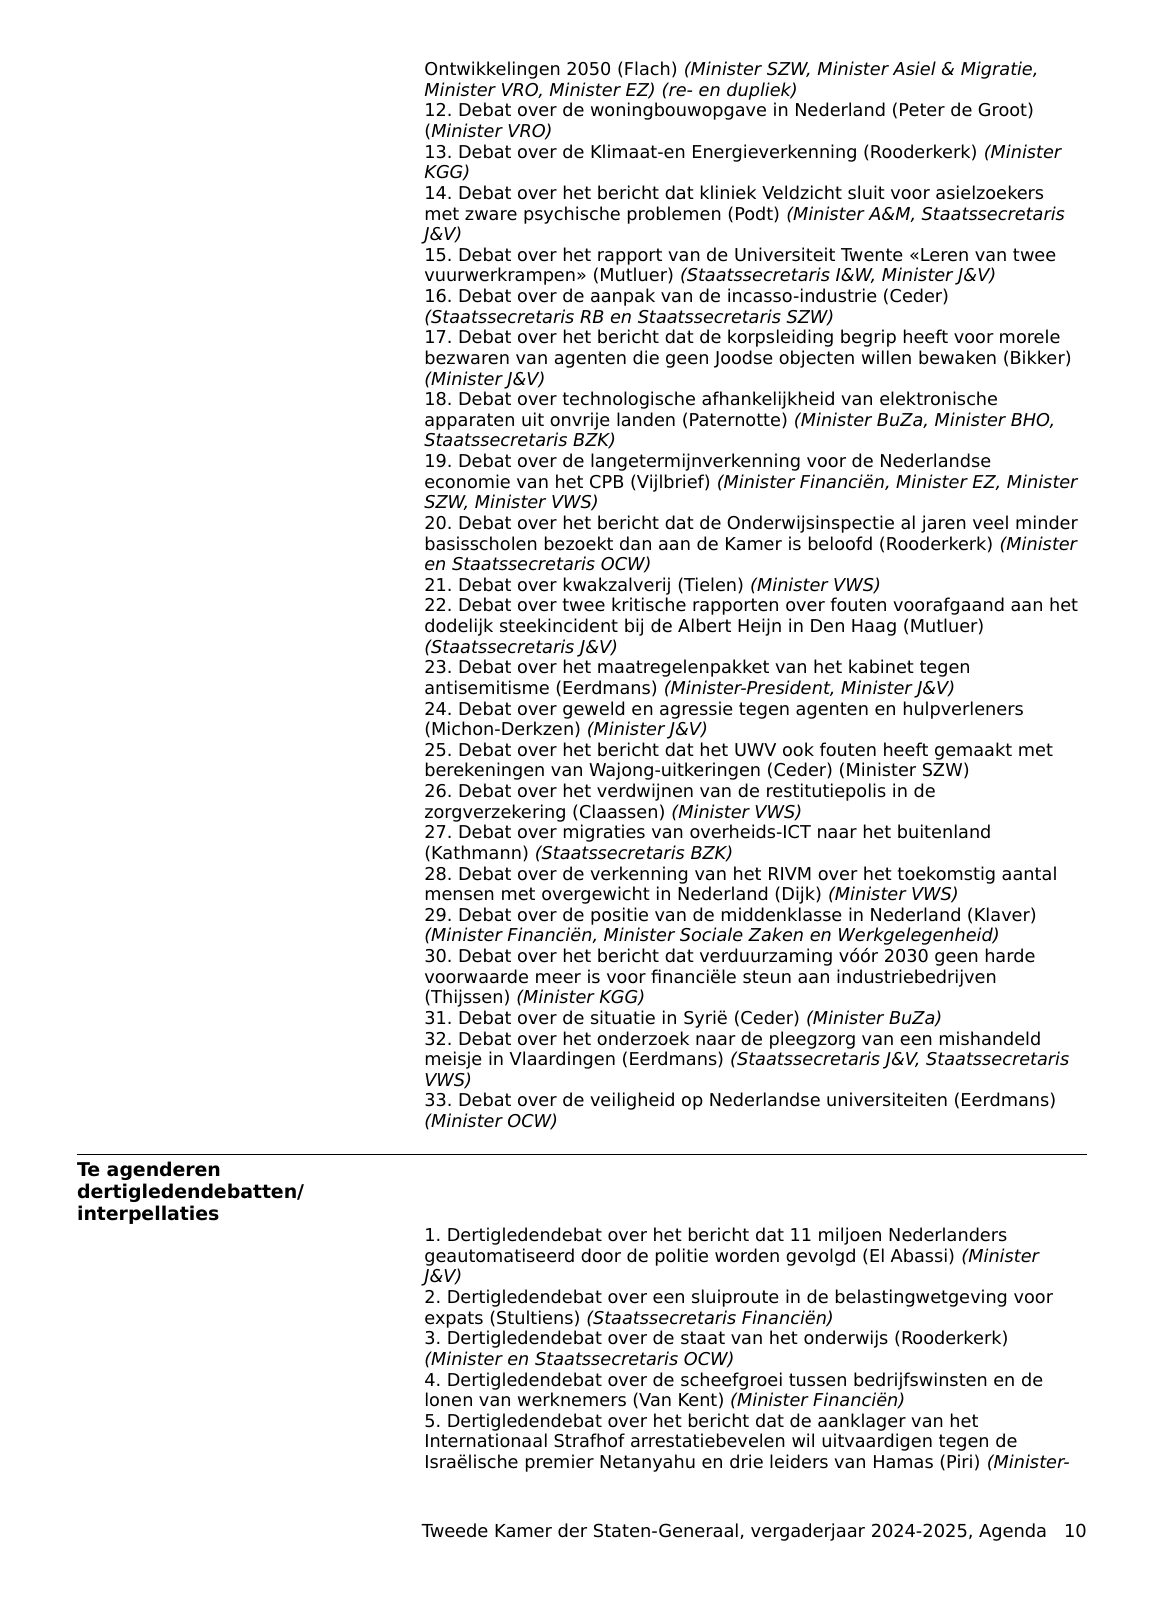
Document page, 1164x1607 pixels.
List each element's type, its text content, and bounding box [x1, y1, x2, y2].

table_cell [401, 327, 418, 389]
table_cell 4. Dertigledendebat over de scheefgroei tussen bedrijfswinsten en de lonen van werknemers (Van Kent) (Minister Financiën) [418, 1370, 1087, 1411]
table_cell [401, 946, 418, 1008]
table_cell [77, 699, 401, 740]
table_cell [77, 183, 401, 245]
table_cell Ontwikkelingen 2050 (Flach) (Minister SZW, Minister Asiel & Migratie, Minister VRO, Minister EZ) (re- en dupliek) [418, 59, 1087, 100]
table_cell [401, 59, 418, 100]
table_cell [401, 1411, 418, 1473]
table_cell [77, 822, 401, 863]
table_header [401, 1155, 418, 1225]
table_cell 16. Debat over de aanpak van de incasso-industrie (Ceder) (Staatssecretaris RB en Staatssecretaris SZW) [418, 286, 1087, 327]
table_cell [401, 905, 418, 946]
table_cell [401, 451, 418, 513]
table_cell [401, 389, 418, 451]
table_cell [77, 451, 401, 513]
table_cell 29. Debat over de positie van de middenklasse in Nederland (Klaver) (Minister Financiën, Minister Sociale Zaken en Werkgelegenheid) [418, 905, 1087, 946]
table_cell 33. Debat over de veiligheid op Nederlandse universiteiten (Eerdmans) (Minister OCW) [418, 1090, 1087, 1132]
table_cell [401, 657, 418, 698]
table_cell 5. Dertigledendebat over het bericht dat de aanklager van het Internationaal Strafhof arrestatiebevelen wil uitvaardigen tegen de Israëlische premier Netanyahu en drie leiders van Hamas (Piri) (Minister- [418, 1411, 1087, 1473]
table_cell [77, 1287, 401, 1328]
table_cell [77, 245, 401, 286]
table_cell 23. Debat over het maatregelenpakket van het kabinet tegen antisemitisme (Eerdmans) (Minister-President, Minister J&V) [418, 657, 1087, 698]
table_cell [77, 781, 401, 822]
table_cell [77, 1225, 401, 1287]
table_cell [77, 905, 401, 946]
table_cell 21. Debat over kwakzalverij (Tielen) (Minister VWS) [418, 575, 1087, 595]
table_cell [401, 1328, 418, 1369]
table_cell 25. Debat over het bericht dat het UWV ook fouten heeft gemaakt met berekeningen van Wajong-uitkeringen (Ceder) (Minister SZW) [418, 740, 1087, 781]
table_cell [401, 100, 418, 142]
table_cell [77, 513, 401, 575]
table_cell [401, 740, 418, 781]
table_cell [77, 1029, 401, 1090]
table_cell 22. Debat over twee kritische rapporten over fouten voorafgaand aan het dodelijk steekincident bij de Albert Heijn in Den Haag (Mutluer) (Staatssecretaris J&V) [418, 595, 1087, 657]
table_cell [401, 595, 418, 657]
table_cell 24. Debat over geweld en agressie tegen agenten en hulpverleners (Michon-Derkzen) (Minister J&V) [418, 699, 1087, 740]
table_cell 12. Debat over de woningbouwopgave in Nederland (Peter de Groot) (Minister VRO) [418, 100, 1087, 142]
table_cell [77, 327, 401, 389]
table_cell 32. Debat over het onderzoek naar de pleegzorg van een mishandeld meisje in Vlaardingen (Eerdmans) (Staatssecretaris J&V, Staatssecretaris VWS) [418, 1029, 1087, 1090]
table_cell [401, 245, 418, 286]
table_cell [401, 142, 418, 183]
table_cell [77, 595, 401, 657]
table_cell 15. Debat over het rapport van de Universiteit Twente «Leren van twee vuurwerkrampen» (Mutluer) (Staatssecretaris I&W, Minister J&V) [418, 245, 1087, 286]
table_cell 3. Dertigledendebat over de staat van het onderwijs (Rooderkerk) (Minister en Staatssecretaris OCW) [418, 1328, 1087, 1369]
table_header [418, 1155, 1087, 1225]
table_cell 1. Dertigledendebat over het bericht dat 11 miljoen Nederlanders geautomatiseerd door de politie worden gevolgd (El Abassi) (Minister J&V) [418, 1225, 1087, 1287]
table_cell 13. Debat over de Klimaat-en Energieverkenning (Rooderkerk) (Minister KGG) [418, 142, 1087, 183]
table_cell 20. Debat over het bericht dat de Onderwijsinspectie al jaren veel minder basisscholen bezoekt dan aan de Kamer is beloofd (Rooderkerk) (Minister en Staatssecretaris OCW) [418, 513, 1087, 575]
table_cell 31. Debat over de situatie in Syrië (Ceder) (Minister BuZa) [418, 1008, 1087, 1028]
table_cell [77, 657, 401, 698]
table_cell [401, 781, 418, 822]
table_cell [77, 1008, 401, 1028]
table_cell [401, 1029, 418, 1090]
table_cell [401, 1090, 418, 1132]
table_cell [77, 59, 401, 100]
table_cell [401, 1370, 418, 1411]
table_cell [77, 1411, 401, 1473]
table_cell [77, 1090, 401, 1132]
table_cell [77, 946, 401, 1008]
table_cell 14. Debat over het bericht dat kliniek Veldzicht sluit voor asielzoekers met zware psychische problemen (Podt) (Minister A&M, Staatssecretaris J&V) [418, 183, 1087, 245]
table_cell [77, 740, 401, 781]
table_cell [77, 100, 401, 142]
table_cell [401, 1225, 418, 1287]
table_cell [77, 389, 401, 451]
table_cell 27. Debat over migraties van overheids-ICT naar het buitenland (Kathmann) (Staatssecretaris BZK) [418, 822, 1087, 863]
table_cell [77, 864, 401, 905]
table_header Te agenderen dertigledendebatten/ interpellaties [77, 1155, 401, 1225]
table_cell 2. Dertigledendebat over een sluiproute in de belastingwetgeving voor expats (Stultiens) (Staatssecretaris Financiën) [418, 1287, 1087, 1328]
table_cell [401, 1287, 418, 1328]
table_cell [401, 286, 418, 327]
table_cell [77, 142, 401, 183]
table_cell [401, 822, 418, 863]
table_cell 17. Debat over het bericht dat de korpsleiding begrip heeft voor morele bezwaren van agenten die geen Joodse objecten willen bewaken (Bikker) (Minister J&V) [418, 327, 1087, 389]
table_cell 30. Debat over het bericht dat verduurzaming vóór 2030 geen harde voorwaarde meer is voor financiële steun aan industriebedrijven (Thijssen) (Minister KGG) [418, 946, 1087, 1008]
table_cell 19. Debat over de langetermijnverkenning voor de Nederlandse economie van het CPB (Vijlbrief) (Minister Financiën, Minister EZ, Minister SZW, Minister VWS) [418, 451, 1087, 513]
table_cell [401, 1008, 418, 1028]
table_cell [77, 1328, 401, 1369]
table_cell [401, 699, 418, 740]
table_cell [77, 575, 401, 595]
table_cell 26. Debat over het verdwijnen van de restitutiepolis in de zorgverzekering (Claassen) (Minister VWS) [418, 781, 1087, 822]
table_cell 28. Debat over de verkenning van het RIVM over het toekomstig aantal mensen met overgewicht in Nederland (Dijk) (Minister VWS) [418, 864, 1087, 905]
table_cell [401, 575, 418, 595]
table_cell [77, 1370, 401, 1411]
table_cell [77, 286, 401, 327]
table_cell [401, 864, 418, 905]
table_cell 18. Debat over technologische afhankelijkheid van elektronische apparaten uit onvrije landen (Paternotte) (Minister BuZa, Minister BHO, Staatssecretaris BZK) [418, 389, 1087, 451]
table_cell [401, 183, 418, 245]
table_cell [401, 513, 418, 575]
